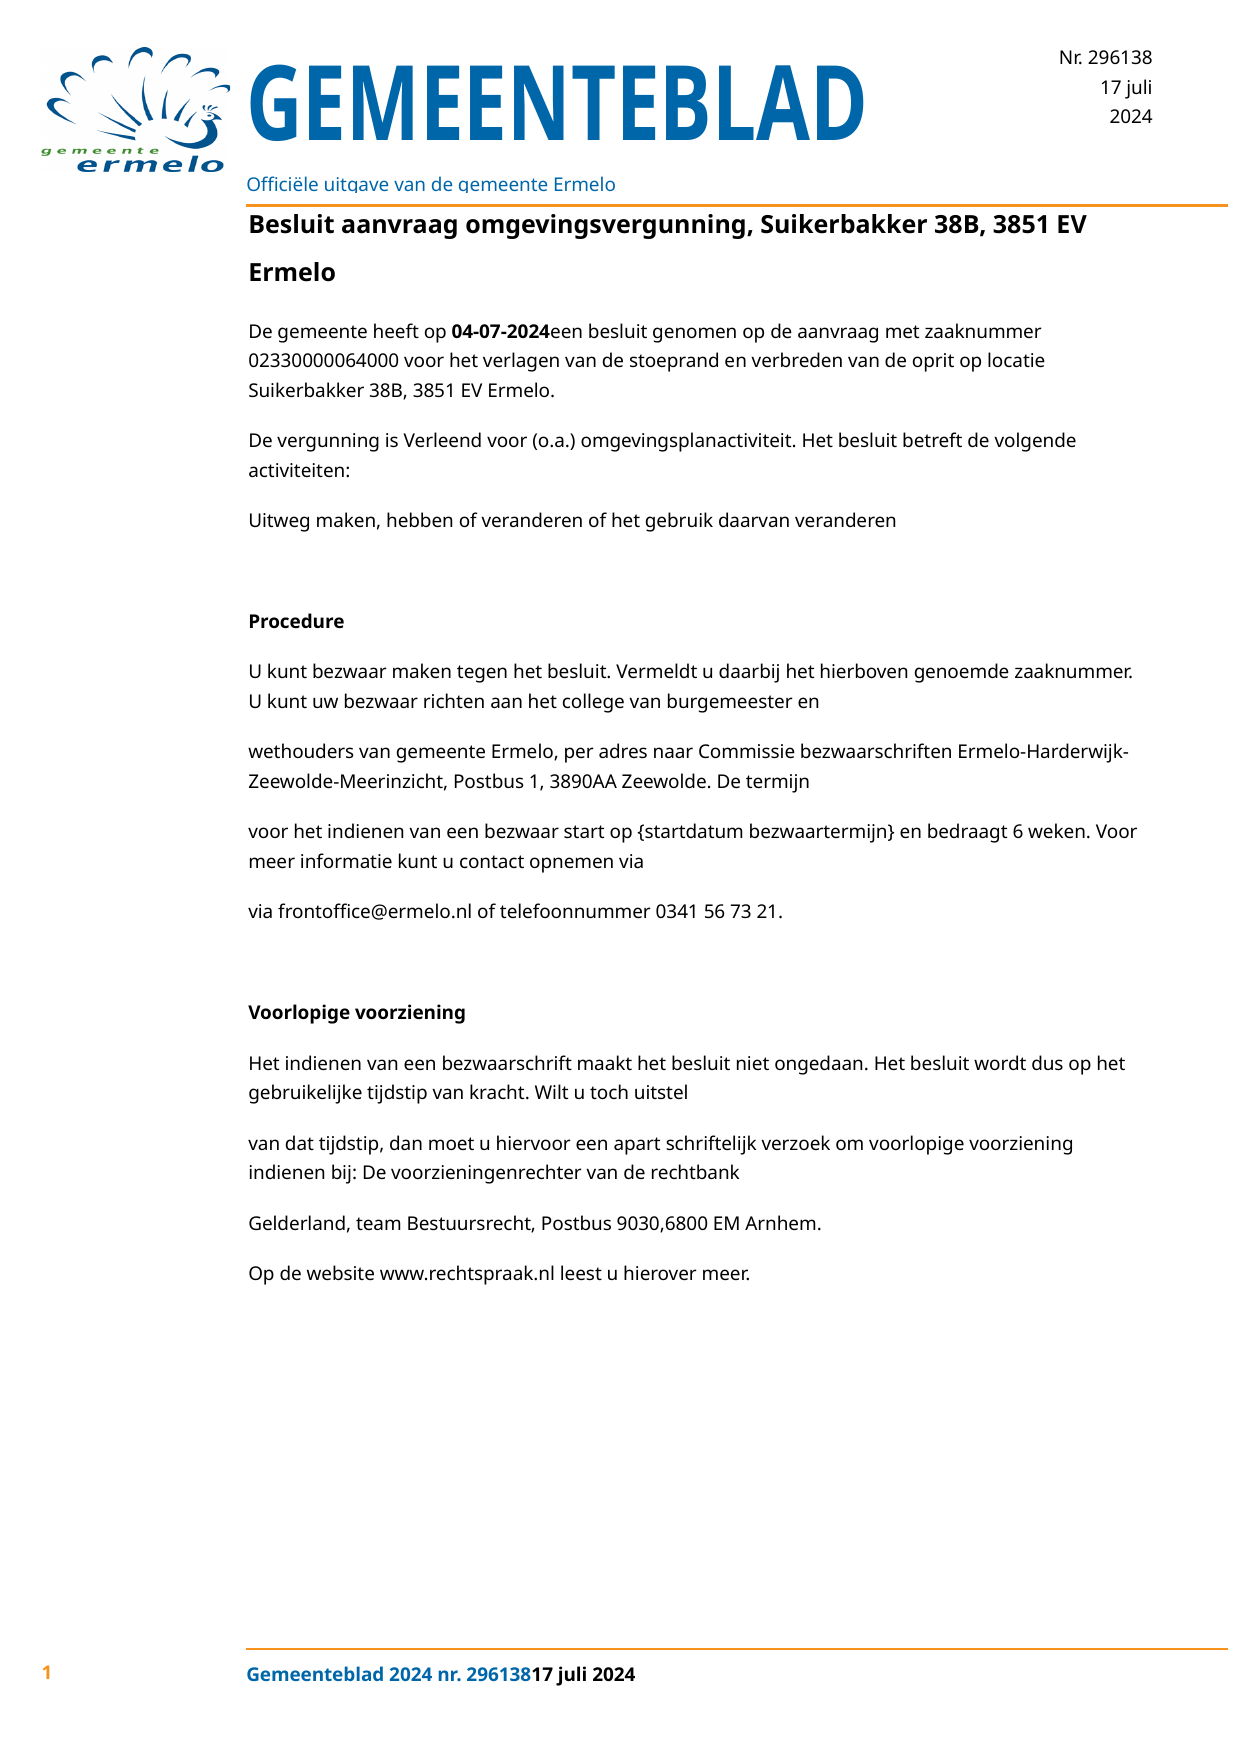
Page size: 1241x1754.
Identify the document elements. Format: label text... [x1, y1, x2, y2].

text wethouders van gemeente Ermelo, per adres naar Commissie bezwaarschriften Ermelo-Harderwijk-Zeewolde-Meerinzicht, Postbus 1, 3890AA Zeewolde. De termijn [248, 739, 1152, 794]
text De vergunning is Verleend voor (o.a.) omgevingsplanactiviteit. Het besluit betreft de volgende activiteiten: [248, 427, 1152, 483]
text U kunt bezwaar maken tegen het besluit. Vermeldt u daarbij het hierboven genoemde zaaknummer. U kunt uw bezwaar richten aan het college van burgemeester en [248, 659, 1152, 714]
text De gemeente heeft op 04-07-2024een besluit genomen op de aanvraag met zaaknummer 02330000064000 voor het verlagen van de stoeprand en verbreden van de oprit op locatie Suikerbakker 38B, 3851 EV Ermelo. [248, 318, 1152, 403]
text Procedure [248, 608, 1152, 634]
text Besluit aanvraag omgevingsvergunning, Suikerbakker 38B, 3851 EV Ermelo [248, 207, 1152, 288]
text Voorlopige voorziening [248, 999, 1152, 1025]
text Het indienen van een bezwaarschrift maakt het besluit niet ongedaan. Het besluit wordt dus op het gebruikelijke tijdstip van kracht. Wilt u toch uitstel [248, 1050, 1152, 1105]
picture [41, 47, 231, 172]
text Uitweg maken, hebben of veranderen of het gebruik daarvan veranderen [248, 507, 1152, 533]
text via frontoffice@ermelo.nl of telefoonnummer 0341 56 73 21. [248, 899, 1152, 924]
text van dat tijdstip, dan moet u hiervoor een apart schriftelijk verzoek om voorlopige voorziening indienen bij: De voorzieningenrechter van de rechtbank [248, 1130, 1152, 1185]
text Op de website www.rechtspraak.nl leest u hierover meer. [248, 1260, 1152, 1286]
text voor het indienen van een bezwaar start op {startdatum bezwaartermijn} en bedraagt 6 weken. Voor meer informatie kunt u contact opnemen via [248, 819, 1152, 874]
text Gelderland, team Bestuursrecht, Postbus 9030,6800 EM Arnhem. [248, 1210, 1152, 1236]
